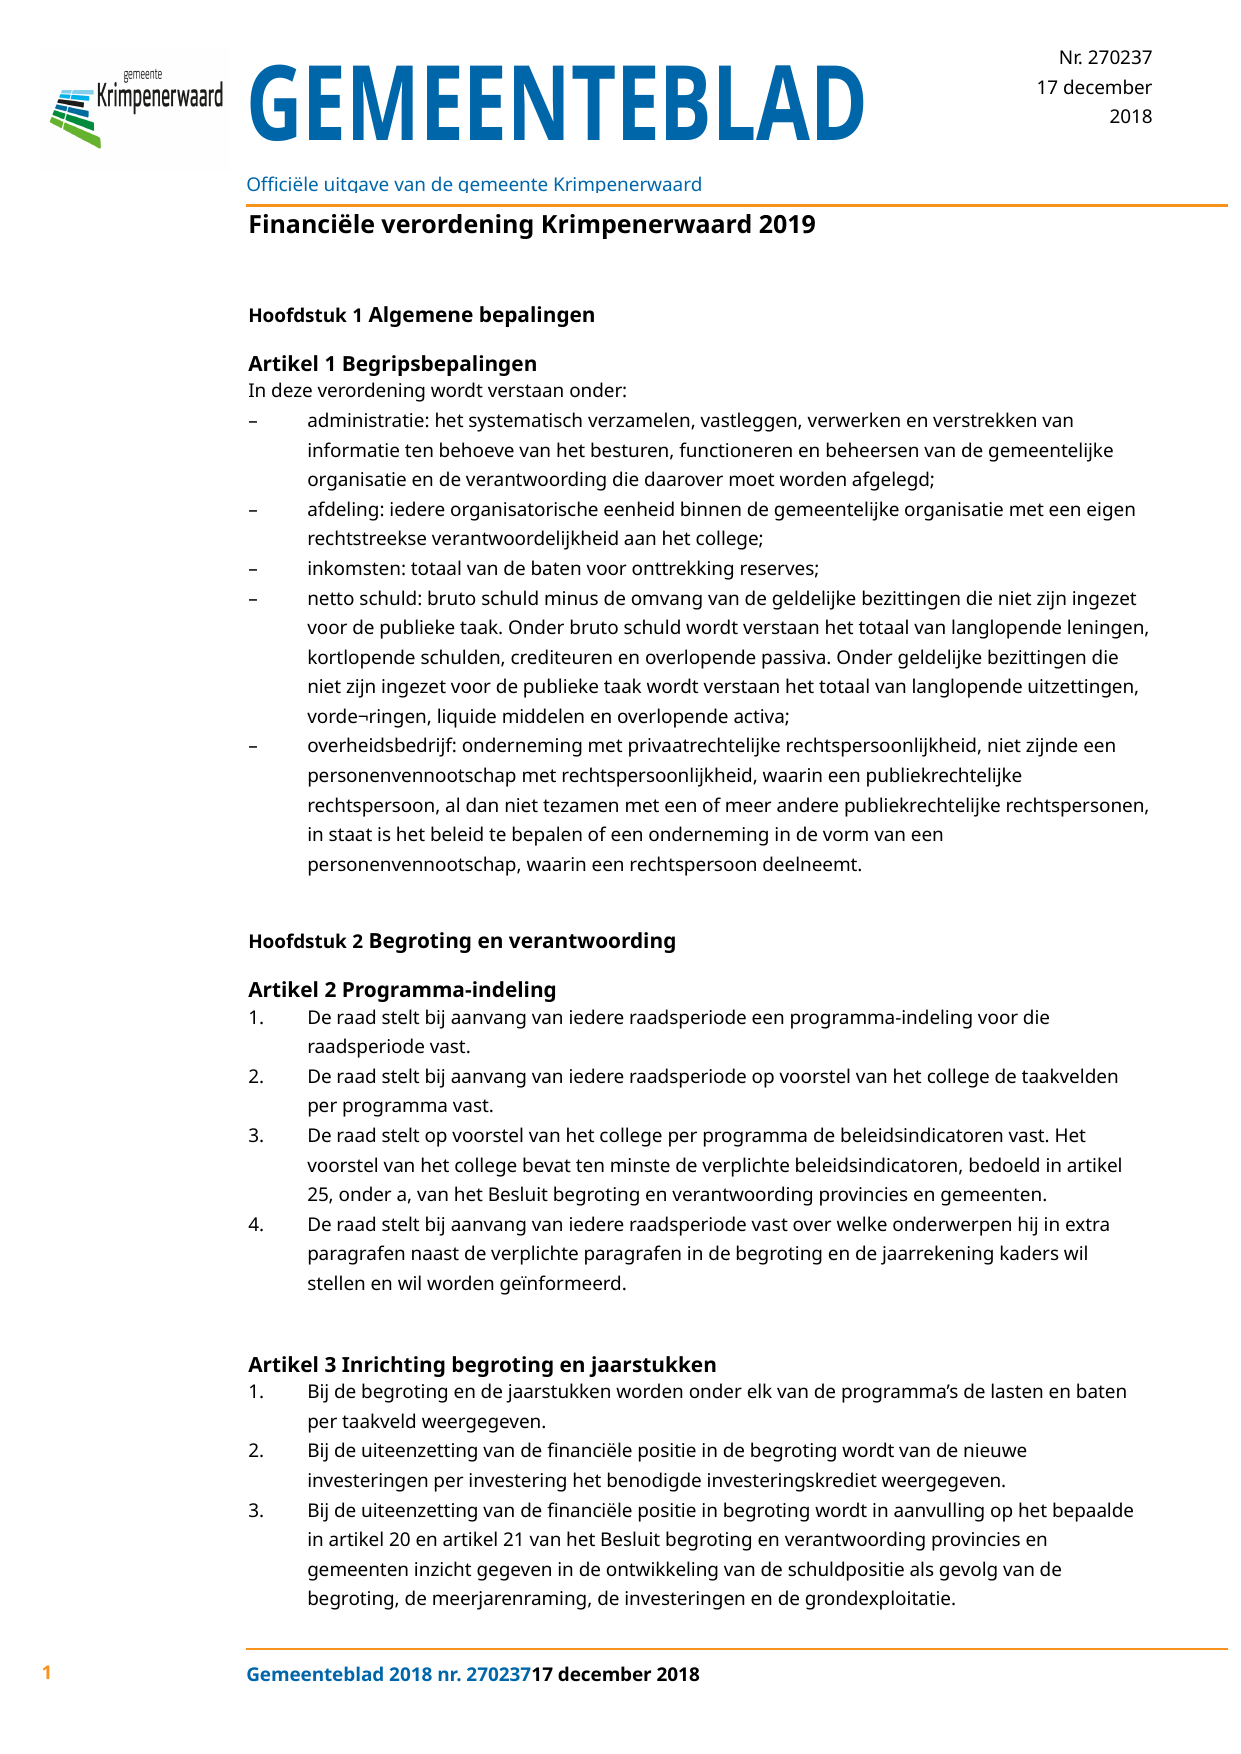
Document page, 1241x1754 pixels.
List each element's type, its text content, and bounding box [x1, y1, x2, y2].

text Hoofdstuk 2 Begroting en verantwoording [248, 926, 1152, 954]
list inkomsten: totaal van de baten voor onttrekking reserves; [248, 555, 1152, 581]
text Hoofdstuk 1 Algemene bepalingen [248, 300, 1152, 328]
list De raad stelt op voorstel van het college per programma de beleidsindicatoren vast. Het voorstel van het college bevat ten minste de verplichte beleidsindicatoren, bedoeld in artikel 25, onder a, van het Besluit begroting en verantwoording provincies en gemeenten. [248, 1122, 1152, 1207]
picture [41, 47, 231, 172]
list Bij de uiteenzetting van de financiële positie in de begroting wordt van de nieuwe investeringen per investering het benodigde investeringskrediet weergegeven. [248, 1438, 1152, 1493]
list De raad stelt bij aanvang van iedere raadsperiode een programma-indeling voor die raadsperiode vast. [248, 1004, 1152, 1059]
list Bij de begroting en de jaarstukken worden onder elk van de programma’s de lasten en baten per taakveld weergegeven. [248, 1378, 1152, 1434]
list netto schuld: bruto schuld minus de omvang van de geldelijke bezittingen die niet zijn ingezet voor de publieke taak. Onder bruto schuld wordt verstaan het totaal van langlopende leningen, kortlopende schulden, crediteuren en overlopende passiva. Onder geldelijke bezittingen die niet zijn ingezet voor de publieke taak wordt verstaan het totaal van langlopende uitzettingen, vorde¬ringen, liquide middelen en overlopende activa; [248, 585, 1152, 729]
list administratie: het systematisch verzamelen, vastleggen, verwerken en verstrekken van informatie ten behoeve van het besturen, functioneren en beheersen van de gemeentelijke organisatie en de verantwoording die daarover moet worden afgelegd; [248, 407, 1152, 492]
text Artikel 3 Inrichting begroting en jaarstukken [248, 1350, 1152, 1378]
list Bij de uiteenzetting van de financiële positie in begroting wordt in aanvulling op het bepaalde in artikel 20 en artikel 21 van het Besluit begroting en verantwoording provincies en gemeenten inzicht gegeven in de ontwikkeling van de schuldpositie als gevolg van de begroting, de meerjarenraming, de investeringen en de grondexploitatie. [248, 1497, 1152, 1611]
text In deze verordening wordt verstaan onder: [248, 378, 1152, 403]
text Artikel 1 Begripsbepalingen [248, 349, 1152, 378]
list De raad stelt bij aanvang van iedere raadsperiode op voorstel van het college de taakvelden per programma vast. [248, 1063, 1152, 1118]
text Financiële verordening Krimpenerwaard 2019 [248, 207, 1152, 241]
list afdeling: iedere organisatorische eenheid binnen de gemeentelijke organisatie met een eigen rechtstreekse verantwoordelijkheid aan het college; [248, 496, 1152, 551]
list De raad stelt bij aanvang van iedere raadsperiode vast over welke onderwerpen hij in extra paragrafen naast de verplichte paragrafen in de begroting en de jaarrekening kaders wil stellen en wil worden geïnformeerd. [248, 1211, 1152, 1296]
text Artikel 2 Programma-indeling [248, 975, 1152, 1004]
list overheidsbedrijf: onderneming met privaatrechtelijke rechtspersoonlijkheid, niet zijnde een personenvennootschap met rechtspersoonlijkheid, waarin een publiekrechtelijke rechtspersoon, al dan niet tezamen met een of meer andere publiekrechtelijke rechtspersonen, in staat is het beleid te bepalen of een onderneming in de vorm van een personenvennootschap, waarin een rechtspersoon deelneemt. [248, 733, 1152, 877]
